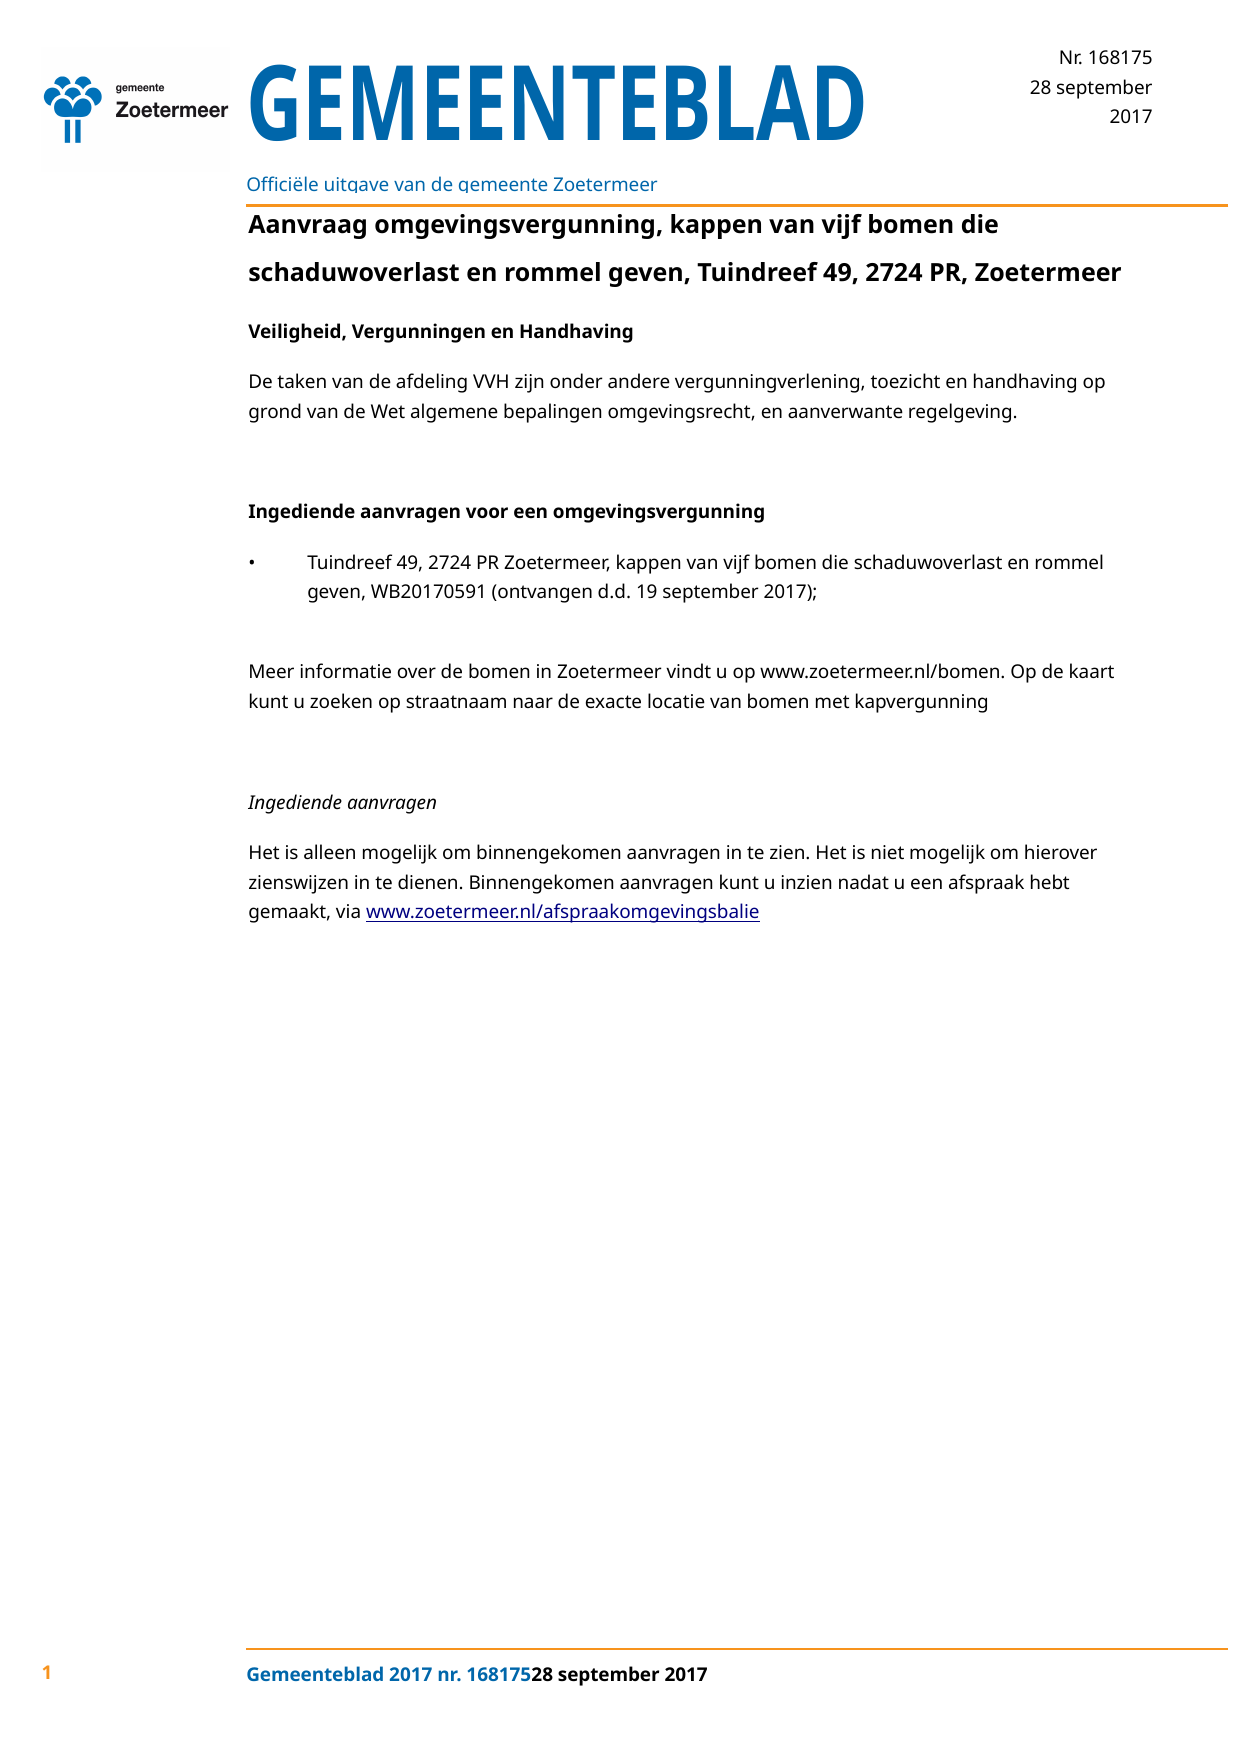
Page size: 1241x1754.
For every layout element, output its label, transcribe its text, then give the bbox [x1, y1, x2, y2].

text Meer informatie over de bomen in Zoetermeer vindt u op www.zoetermeer.nl/bomen. Op de kaart kunt u zoeken op straatnaam naar de exacte locatie van bomen met kapvergunning [248, 659, 1152, 714]
text Het is alleen mogelijk om binnengekomen aanvragen in te zien. Het is niet mogelijk om hierover zienswijzen in te dienen. Binnengekomen aanvragen kunt u inzien nadat u een afspraak hebt gemaakt, via www.zoetermeer.nl/afspraakomgevingsbalie [248, 839, 1152, 924]
text De taken van de afdeling VVH zijn onder andere vergunningverlening, toezicht en handhaving op grond van de Wet algemene bepalingen omgevingsrecht, en aanverwante regelgeving. [248, 368, 1152, 424]
picture [41, 47, 231, 172]
text Ingediende aanvragen [248, 789, 1152, 815]
text Aanvraag omgevingsvergunning, kappen van vijf bomen die schaduwoverlast en rommel geven, Tuindreef 49, 2724 PR, Zoetermeer [248, 207, 1152, 288]
text Ingediende aanvragen voor een omgevingsvergunning [248, 499, 1152, 524]
text Veiligheid, Vergunningen en Handhaving [248, 318, 1152, 344]
list Tuindreef 49, 2724 PR Zoetermeer, kappen van vijf bomen die schaduwoverlast en rommel geven, WB20170591 (ontvangen d.d. 19 september 2017); [248, 549, 1152, 604]
